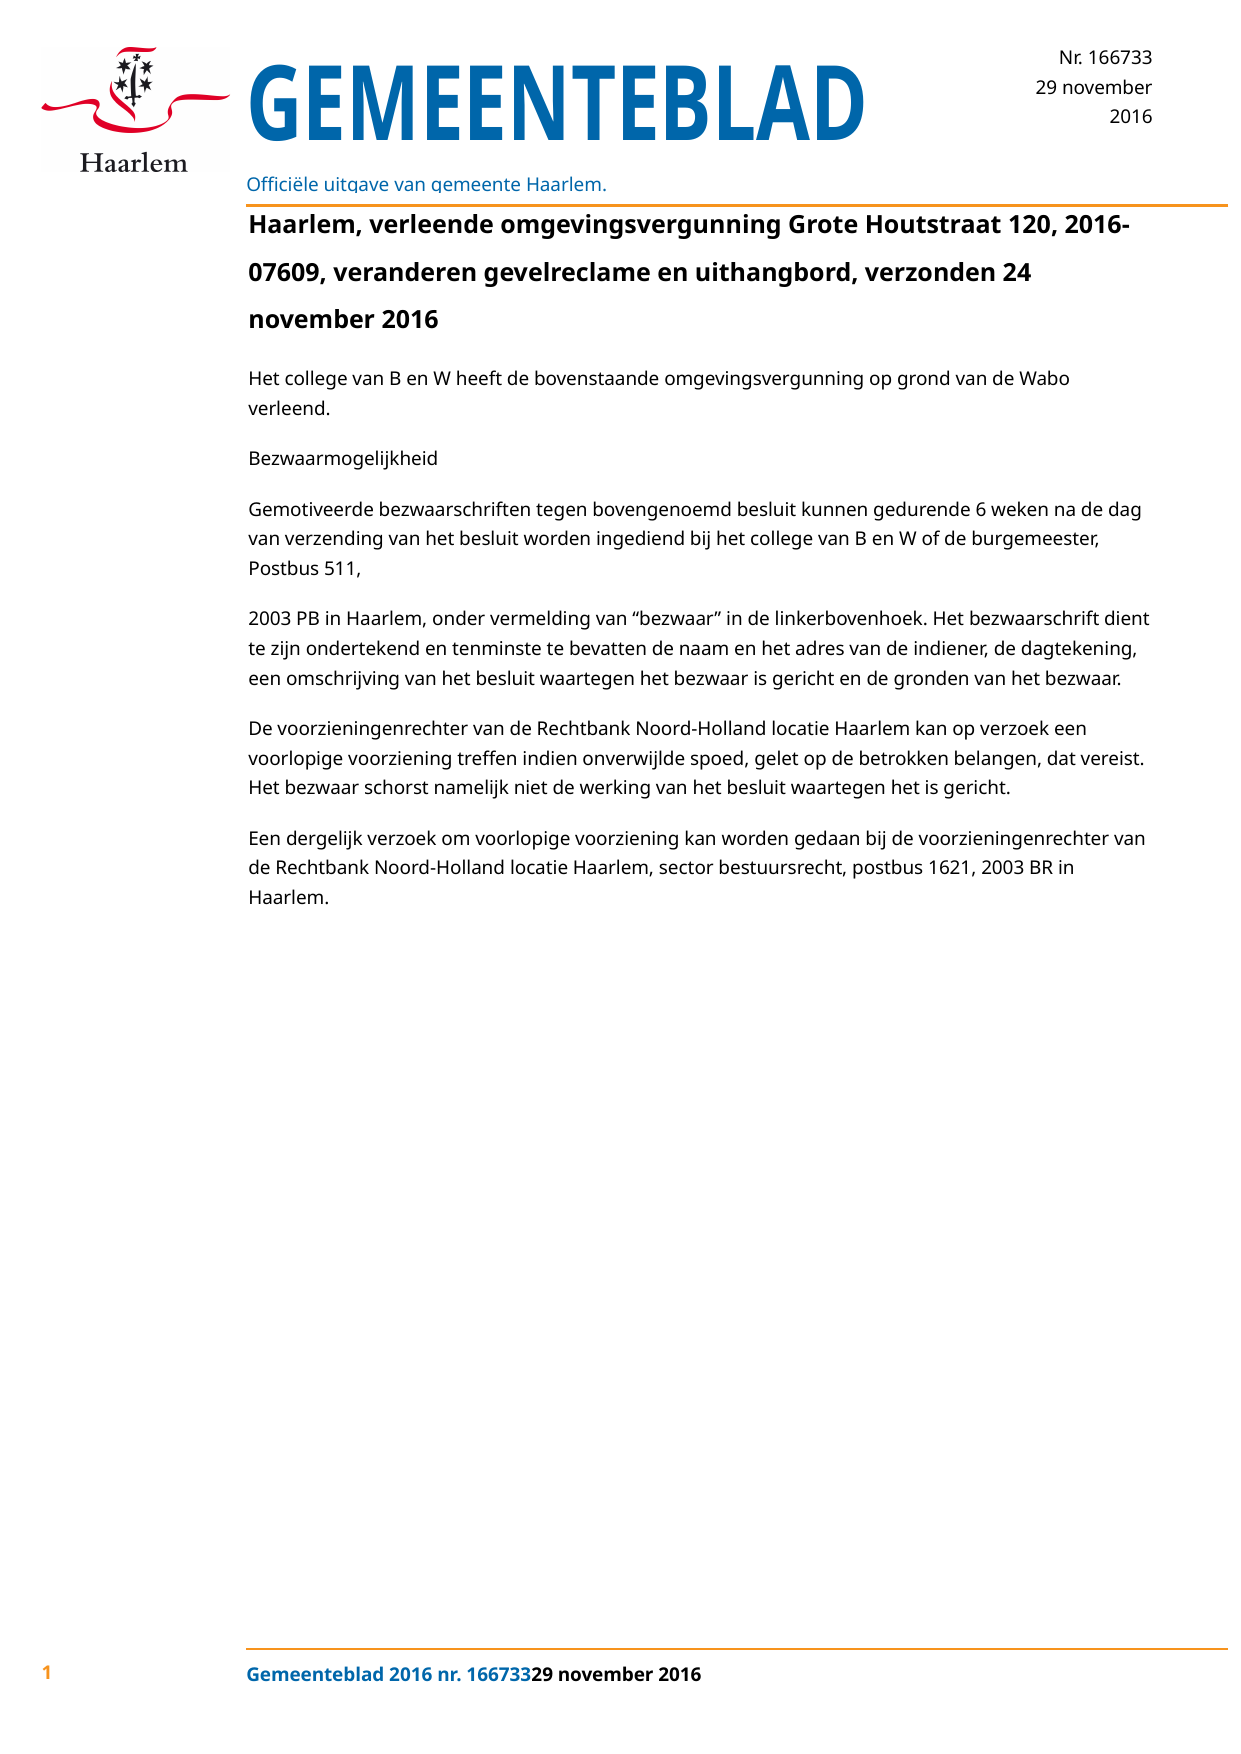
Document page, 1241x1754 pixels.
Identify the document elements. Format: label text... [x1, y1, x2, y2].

text 2003 PB in Haarlem, onder vermelding van “bezwaar” in de linkerbovenhoek. Het bezwaarschrift dient te zijn ondertekend en tenminste te bevatten de naam en het adres van de indiener, de dagtekening, een omschrijving van het besluit waartegen het bezwaar is gericht en de gronden van het bezwaar. [248, 606, 1152, 690]
text Bezwaarmogelijkheid [248, 446, 1152, 471]
text Het college van B en W heeft de bovenstaande omgevingsvergunning op grond van de Wabo verleend. [248, 366, 1152, 421]
text De voorzieningenrechter van de Rechtbank Noord-Holland locatie Haarlem kan op verzoek een voorlopige voorziening treffen indien onverwijlde spoed, gelet op de betrokken belangen, dat vereist. Het bezwaar schorst namelijk niet de werking van het besluit waartegen het is gericht. [248, 715, 1152, 800]
picture [41, 47, 231, 172]
text Een dergelijk verzoek om voorlopige voorziening kan worden gedaan bij de voorzieningenrechter van de Rechtbank Noord-Holland locatie Haarlem, sector bestuursrecht, postbus 1621, 2003 BR in Haarlem. [248, 825, 1152, 909]
text Haarlem, verleende omgevingsvergunning Grote Houtstraat 120, 2016-07609, veranderen gevelreclame en uithangbord, verzonden 24 november 2016 [248, 207, 1152, 336]
text Gemotiveerde bezwaarschriften tegen bovengenoemd besluit kunnen gedurende 6 weken na de dag van verzending van het besluit worden ingediend bij het college van B en W of de burgemeester, Postbus 511, [248, 496, 1152, 581]
